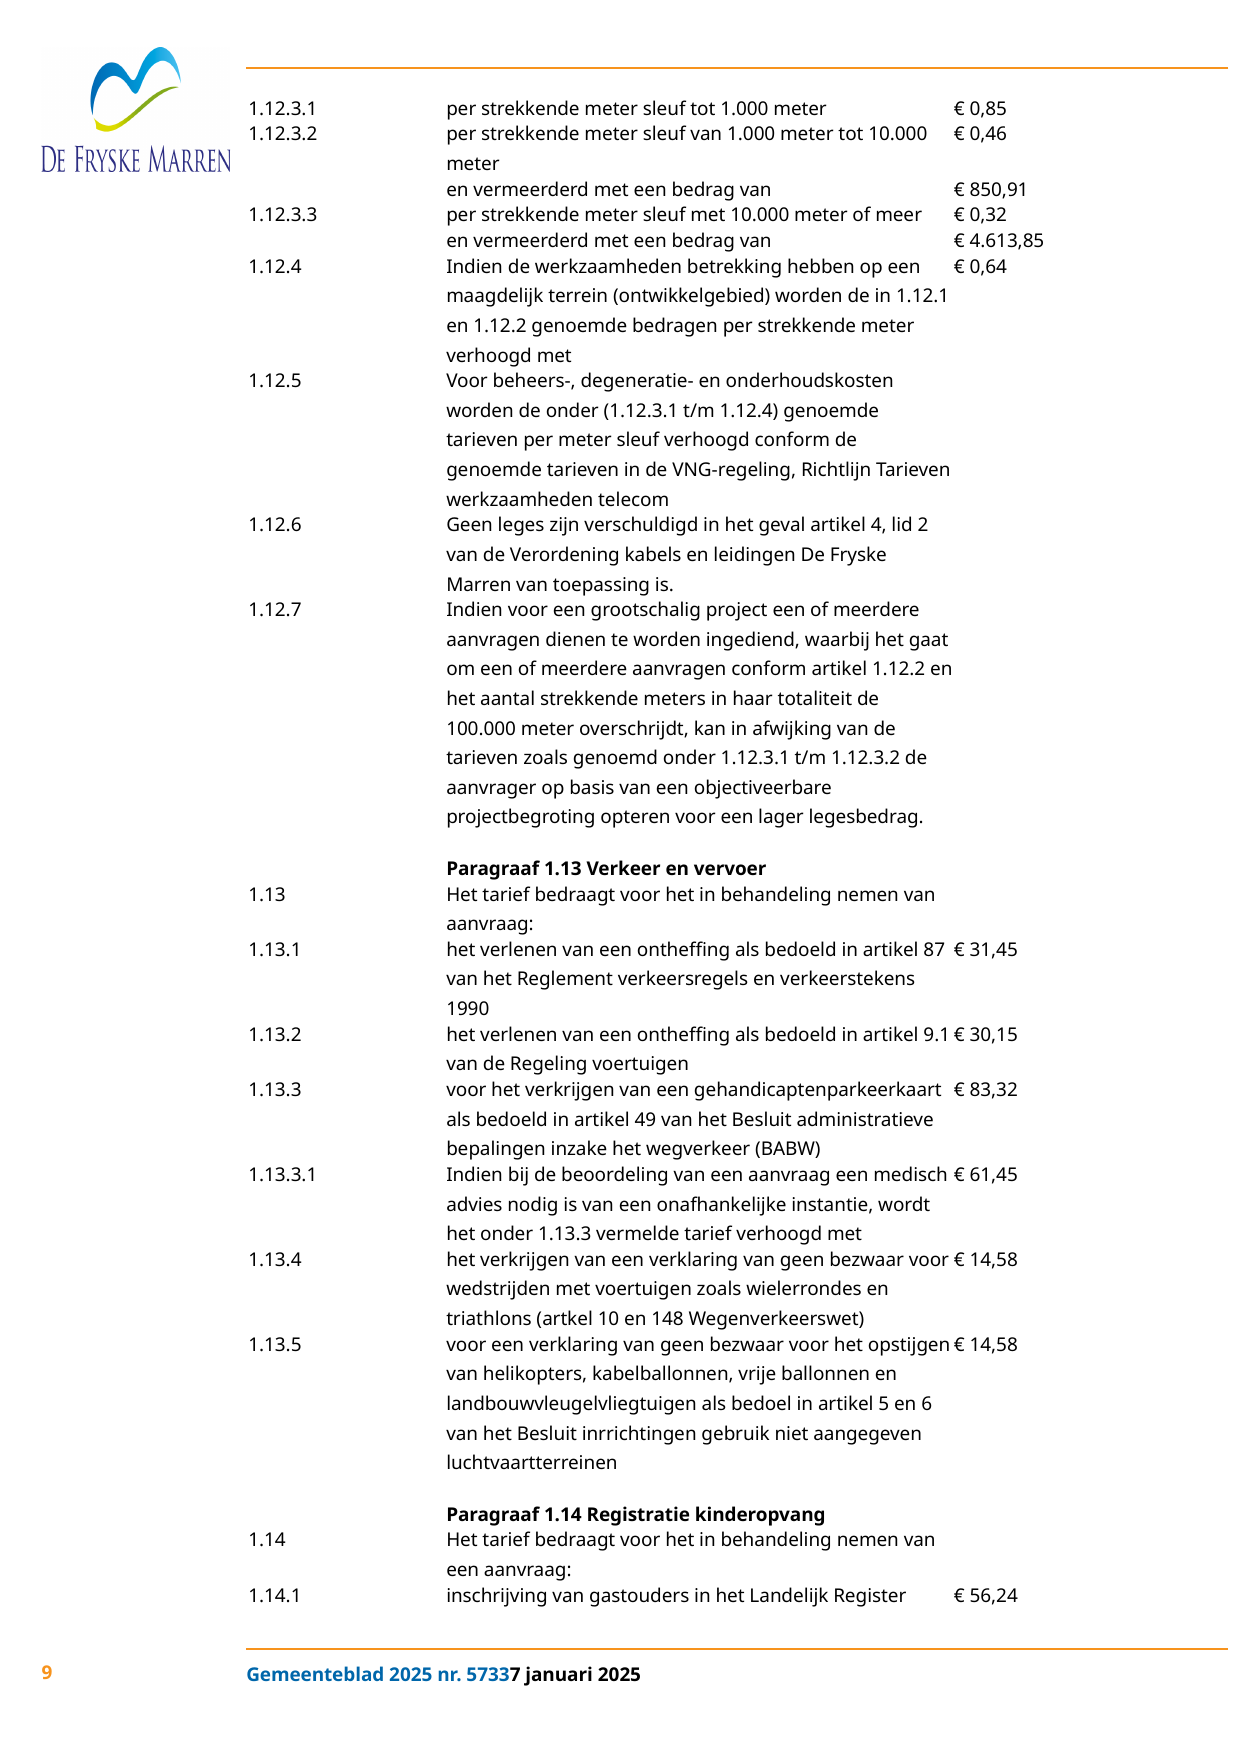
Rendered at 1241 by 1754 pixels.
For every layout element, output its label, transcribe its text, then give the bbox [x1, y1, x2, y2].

table_cell 1.12.3.3 [248, 202, 446, 227]
table_cell [954, 829, 1152, 855]
table_cell € 0,64 [954, 253, 1152, 367]
table_cell € 0,32 [954, 202, 1152, 227]
table_cell 1.13.3 [248, 1076, 446, 1161]
table_cell [248, 176, 446, 202]
table_cell € 0,85 [954, 95, 1152, 121]
table_cell 1.13.2 [248, 1021, 446, 1076]
table_cell € 61,45 [954, 1161, 1152, 1246]
table_cell 1.13.3.1 [248, 1161, 446, 1246]
table_cell [248, 855, 446, 881]
table_cell Indien voor een grootschalig project een of meerdere aanvragen dienen te worden ingediend, waarbij het gaat om een of meerdere aanvragen conform artikel 1.12.2 en het aantal strekkende meters in haar totaliteit de 100.000 meter overschrijdt, kan in afwijking van de tarieven zoals genoemd onder 1.12.3.1 t/m 1.12.3.2 de aanvrager op basis van een objectiveerbare projectbegroting opteren voor een lager legesbedrag. [446, 596, 954, 829]
table_cell voor het verkrijgen van een gehandicaptenparkeerkaart als bedoeld in artikel 49 van het Besluit administratieve bepalingen inzake het wegverkeer (BABW) [446, 1076, 954, 1161]
table_cell en vermeerderd met een bedrag van [446, 176, 954, 202]
table_cell 1.13.4 [248, 1246, 446, 1331]
table_cell 1.12.7 [248, 596, 446, 829]
table_cell per strekkende meter sleuf tot 1.000 meter [446, 95, 954, 121]
table_cell € 30,15 [954, 1021, 1152, 1076]
table_cell [446, 1475, 954, 1501]
table_cell 1.12.5 [248, 368, 446, 512]
table_cell € 0,46 [954, 121, 1152, 176]
table_cell inschrijving van gastouders in het Landelijk Register [446, 1582, 954, 1607]
table_cell € 31,45 [954, 936, 1152, 1021]
table_cell € 14,58 [954, 1331, 1152, 1475]
table_cell [248, 1475, 446, 1501]
table_cell per strekkende meter sleuf van 1.000 meter tot 10.000 meter [446, 121, 954, 176]
table_cell [954, 368, 1152, 512]
table_cell het verlenen van een ontheffing als bedoeld in artikel 87 van het Reglement verkeersregels en verkeerstekens 1990 [446, 936, 954, 1021]
table_cell Indien bij de beoordeling van een aanvraag een medisch advies nodig is van een onafhankelijke instantie, wordt het onder 1.13.3 vermelde tarief verhoogd met [446, 1161, 954, 1246]
table_cell € 56,24 [954, 1582, 1152, 1607]
table_cell 1.14.1 [248, 1582, 446, 1607]
table_cell Indien de werkzaamheden betrekking hebben op een maagdelijk terrein (ontwikkelgebied) worden de in 1.12.1 en 1.12.2 genoemde bedragen per strekkende meter verhoogd met [446, 253, 954, 367]
table_cell [248, 829, 446, 855]
table_cell [446, 829, 954, 855]
table_cell [954, 512, 1152, 596]
table_cell [954, 596, 1152, 829]
table_cell Het tarief bedraagt voor het in behandeling nemen van aanvraag: [446, 881, 954, 936]
table_cell [954, 1475, 1152, 1501]
table_cell € 850,91 [954, 176, 1152, 202]
table_cell [954, 1526, 1152, 1582]
table_cell [954, 1501, 1152, 1526]
table_cell 1.12.3.2 [248, 121, 446, 176]
table_cell 1.13.5 [248, 1331, 446, 1475]
table_cell Voor beheers-, degeneratie- en onderhoudskosten worden de onder (1.12.3.1 t/m 1.12.4) genoemde tarieven per meter sleuf verhoogd conform de genoemde tarieven in de VNG-regeling, Richtlijn Tarieven werkzaamheden telecom [446, 368, 954, 512]
table_cell 1.13.1 [248, 936, 446, 1021]
table_cell € 4.613,85 [954, 227, 1152, 253]
table_cell [248, 1501, 446, 1526]
table_cell 1.14 [248, 1526, 446, 1582]
table_cell [954, 855, 1152, 881]
table_cell 1.12.4 [248, 253, 446, 367]
table_cell het verlenen van een ontheffing als bedoeld in artikel 9.1 van de Regeling voertuigen [446, 1021, 954, 1076]
table_cell Het tarief bedraagt voor het in behandeling nemen van een aanvraag: [446, 1526, 954, 1582]
table_cell Paragraaf 1.14 Registratie kinderopvang [446, 1501, 954, 1526]
table_cell Geen leges zijn verschuldigd in het geval artikel 4, lid 2 van de Verordening kabels en leidingen De Fryske Marren van toepassing is. [446, 512, 954, 596]
picture [41, 47, 231, 172]
table_cell voor een verklaring van geen bezwaar voor het opstijgen van helikopters, kabelballonnen, vrije ballonnen en landbouwvleugelvliegtuigen als bedoel in artikel 5 en 6 van het Besluit inrrichtingen gebruik niet aangegeven luchtvaartterreinen [446, 1331, 954, 1475]
table_cell 1.13 [248, 881, 446, 936]
table_cell per strekkende meter sleuf met 10.000 meter of meer [446, 202, 954, 227]
table_cell het verkrijgen van een verklaring van geen bezwaar voor wedstrijden met voertuigen zoals wielerrondes en triathlons (artkel 10 en 148 Wegenverkeerswet) [446, 1246, 954, 1331]
table_cell Paragraaf 1.13 Verkeer en vervoer [446, 855, 954, 881]
table_cell [248, 227, 446, 253]
table_cell en vermeerderd met een bedrag van [446, 227, 954, 253]
table_cell € 83,32 [954, 1076, 1152, 1161]
table_cell € 14,58 [954, 1246, 1152, 1331]
table_cell [954, 881, 1152, 936]
table_cell 1.12.3.1 [248, 95, 446, 121]
table_cell 1.12.6 [248, 512, 446, 596]
